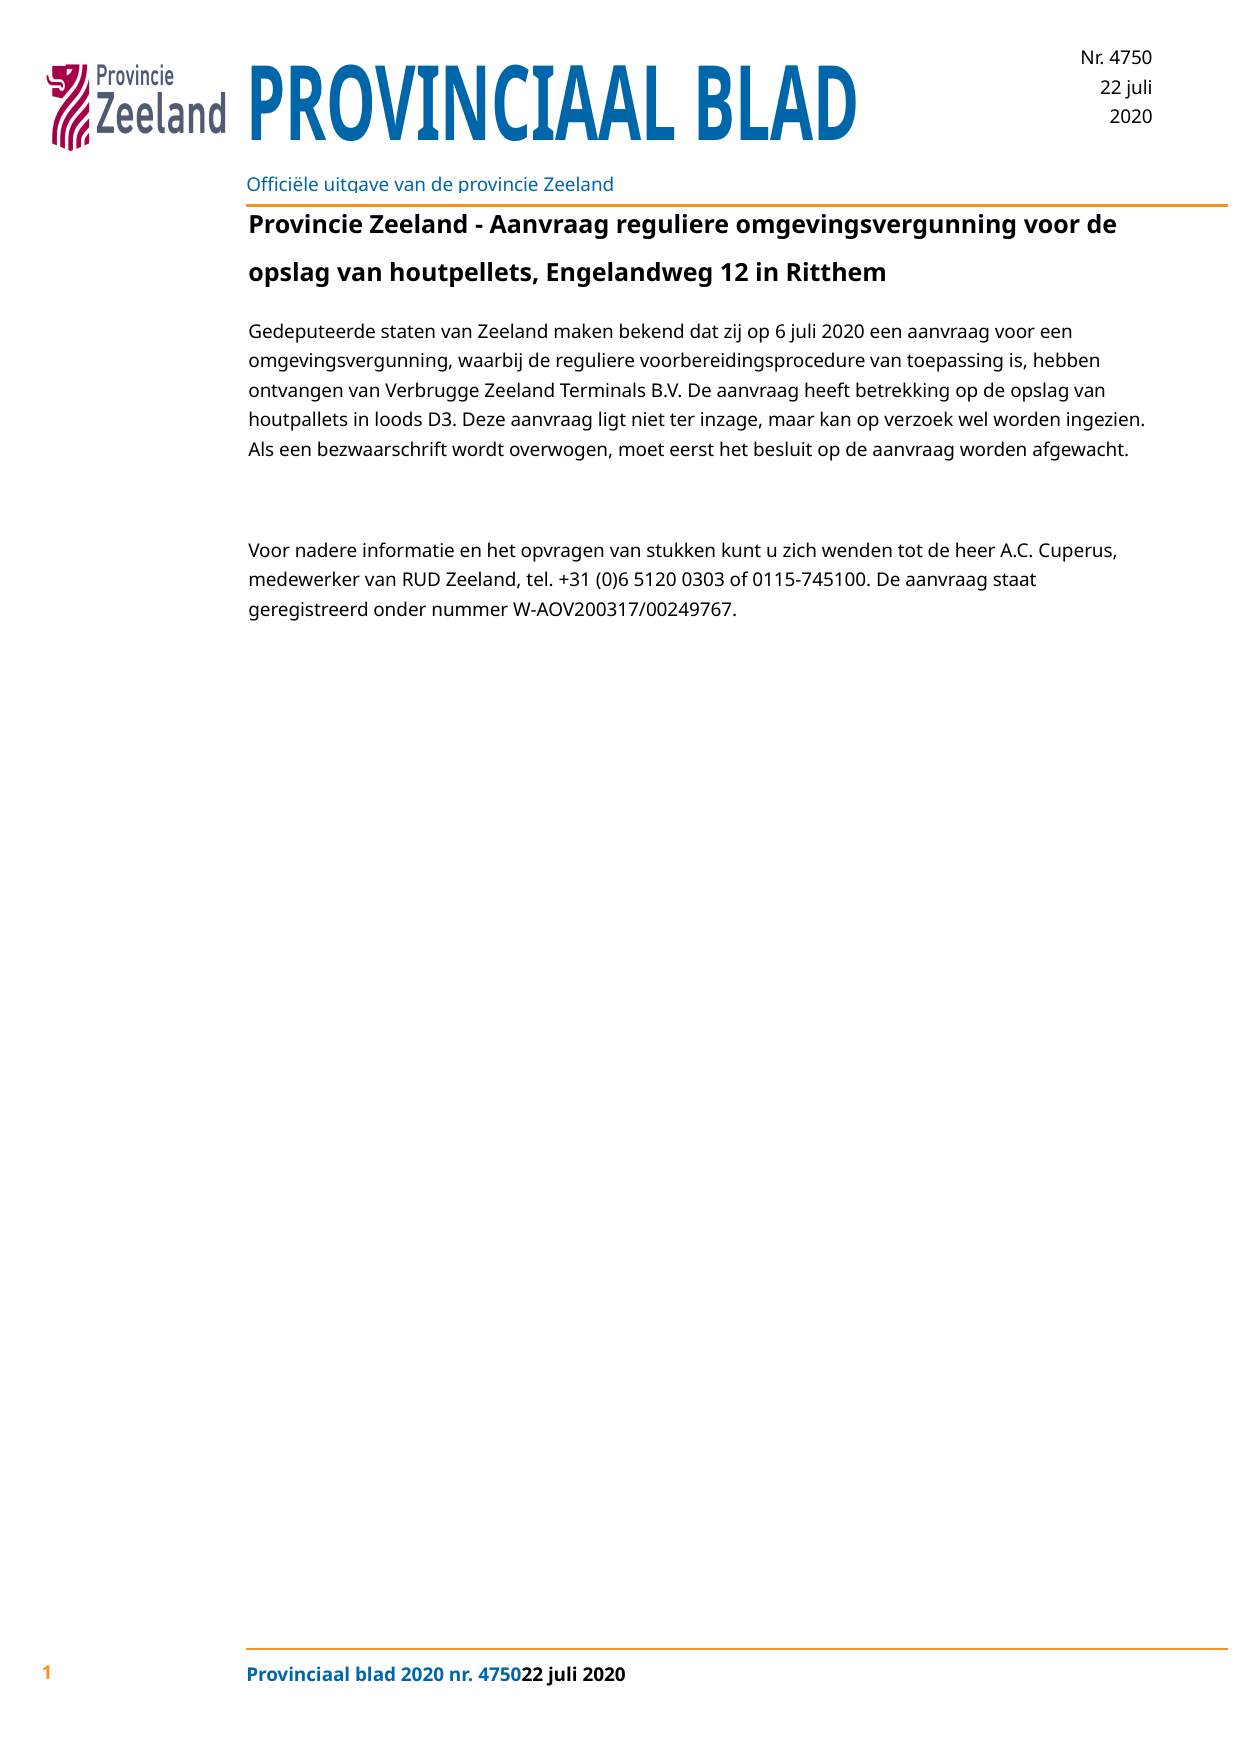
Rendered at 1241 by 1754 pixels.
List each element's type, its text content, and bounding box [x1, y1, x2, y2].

picture [41, 47, 231, 172]
text Provincie Zeeland - Aanvraag reguliere omgevingsvergunning voor de opslag van houtpellets, Engelandweg 12 in Ritthem [248, 207, 1152, 288]
text Gedeputeerde staten van Zeeland maken bekend dat zij op 6 juli 2020 een aanvraag voor een omgevingsvergunning, waarbij de reguliere voorbereidingsprocedure van toepassing is, hebben ontvangen van Verbrugge Zeeland Terminals B.V. De aanvraag heeft betrekking op de opslag van houtpallets in loods D3. Deze aanvraag ligt niet ter inzage, maar kan op verzoek wel worden ingezien. Als een bezwaarschrift wordt overwogen, moet eerst het besluit op de aanvraag worden afgewacht. [248, 318, 1152, 462]
text Voor nadere informatie en het opvragen van stukken kunt u zich wenden tot de heer A.C. Cuperus, medewerker van RUD Zeeland, tel. +31 (0)6 5120 0303 of 0115-745100. De aanvraag staat geregistreerd onder nummer W-AOV200317/00249767. [248, 537, 1152, 622]
